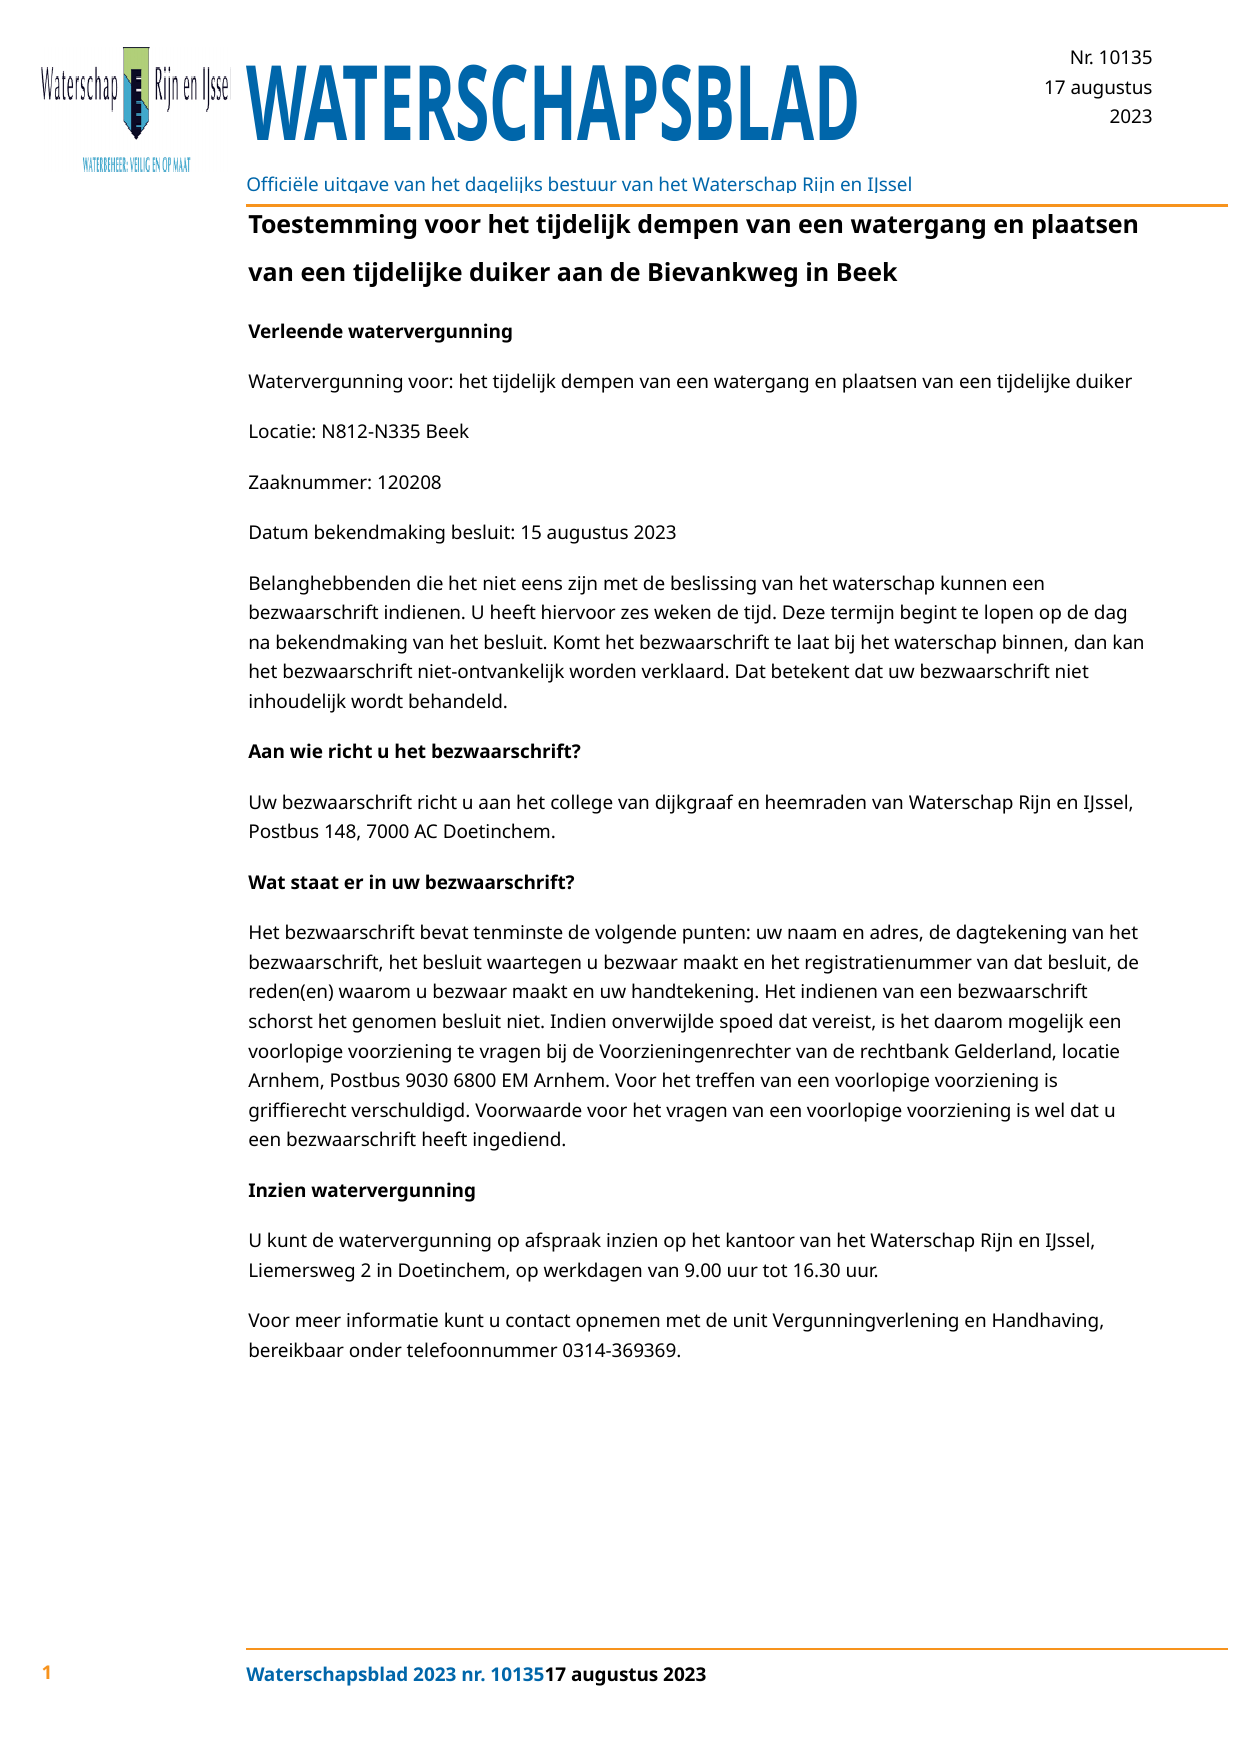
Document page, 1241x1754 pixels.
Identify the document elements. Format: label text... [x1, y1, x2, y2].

text Aan wie richt u het bezwaarschrift? [248, 739, 1152, 764]
text Voor meer informatie kunt u contact opnemen met de unit Vergunningverlening en Handhaving, bereikbaar onder telefoonnummer 0314-369369. [248, 1307, 1152, 1363]
text Locatie: N812-N335 Beek [248, 419, 1152, 444]
text U kunt de watervergunning op afspraak inzien op het kantoor van het Waterschap Rijn en IJssel, Liemersweg 2 in Doetinchem, op werkdagen van 9.00 uur tot 16.30 uur. [248, 1227, 1152, 1283]
text Inzien watervergunning [248, 1177, 1152, 1203]
text Zaaknummer: 120208 [248, 469, 1152, 495]
text Watervergunning voor: het tijdelijk dempen van een watergang en plaatsen van een tijdelijke duiker [248, 368, 1152, 394]
picture [41, 47, 231, 172]
text Toestemming voor het tijdelijk dempen van een watergang en plaatsen van een tijdelijke duiker aan de Bievankweg in Beek [248, 207, 1152, 288]
text Wat staat er in uw bezwaarschrift? [248, 869, 1152, 895]
text Uw bezwaarschrift richt u aan het college van dijkgraaf en heemraden van Waterschap Rijn en IJssel, Postbus 148, 7000 AC Doetinchem. [248, 789, 1152, 844]
text Belanghebbenden die het niet eens zijn met de beslissing van het waterschap kunnen een bezwaarschrift indienen. U heeft hiervoor zes weken de tijd. Deze termijn begint te lopen op de dag na bekendmaking van het besluit. Komt het bezwaarschrift te laat bij het waterschap binnen, dan kan het bezwaarschrift niet-ontvankelijk worden verklaard. Dat betekent dat uw bezwaarschrift niet inhoudelijk wordt behandeld. [248, 570, 1152, 714]
text Datum bekendmaking besluit: 15 augustus 2023 [248, 519, 1152, 545]
text Het bezwaarschrift bevat tenminste de volgende punten: uw naam en adres, de dagtekening van het bezwaarschrift, het besluit waartegen u bezwaar maakt en het registratienummer van dat besluit, de reden(en) waarom u bezwaar maakt en uw handtekening. Het indienen van een bezwaarschrift schorst het genomen besluit niet. Indien onverwijlde spoed dat vereist, is het daarom mogelijk een voorlopige voorziening te vragen bij de Voorzieningenrechter van de rechtbank Gelderland, locatie Arnhem, Postbus 9030 6800 EM Arnhem. Voor het treffen van een voorlopige voorziening is griffierecht verschuldigd. Voorwaarde voor het vragen van een voorlopige voorziening is wel dat u een bezwaarschrift heeft ingediend. [248, 919, 1152, 1152]
text Verleende watervergunning [248, 318, 1152, 344]
